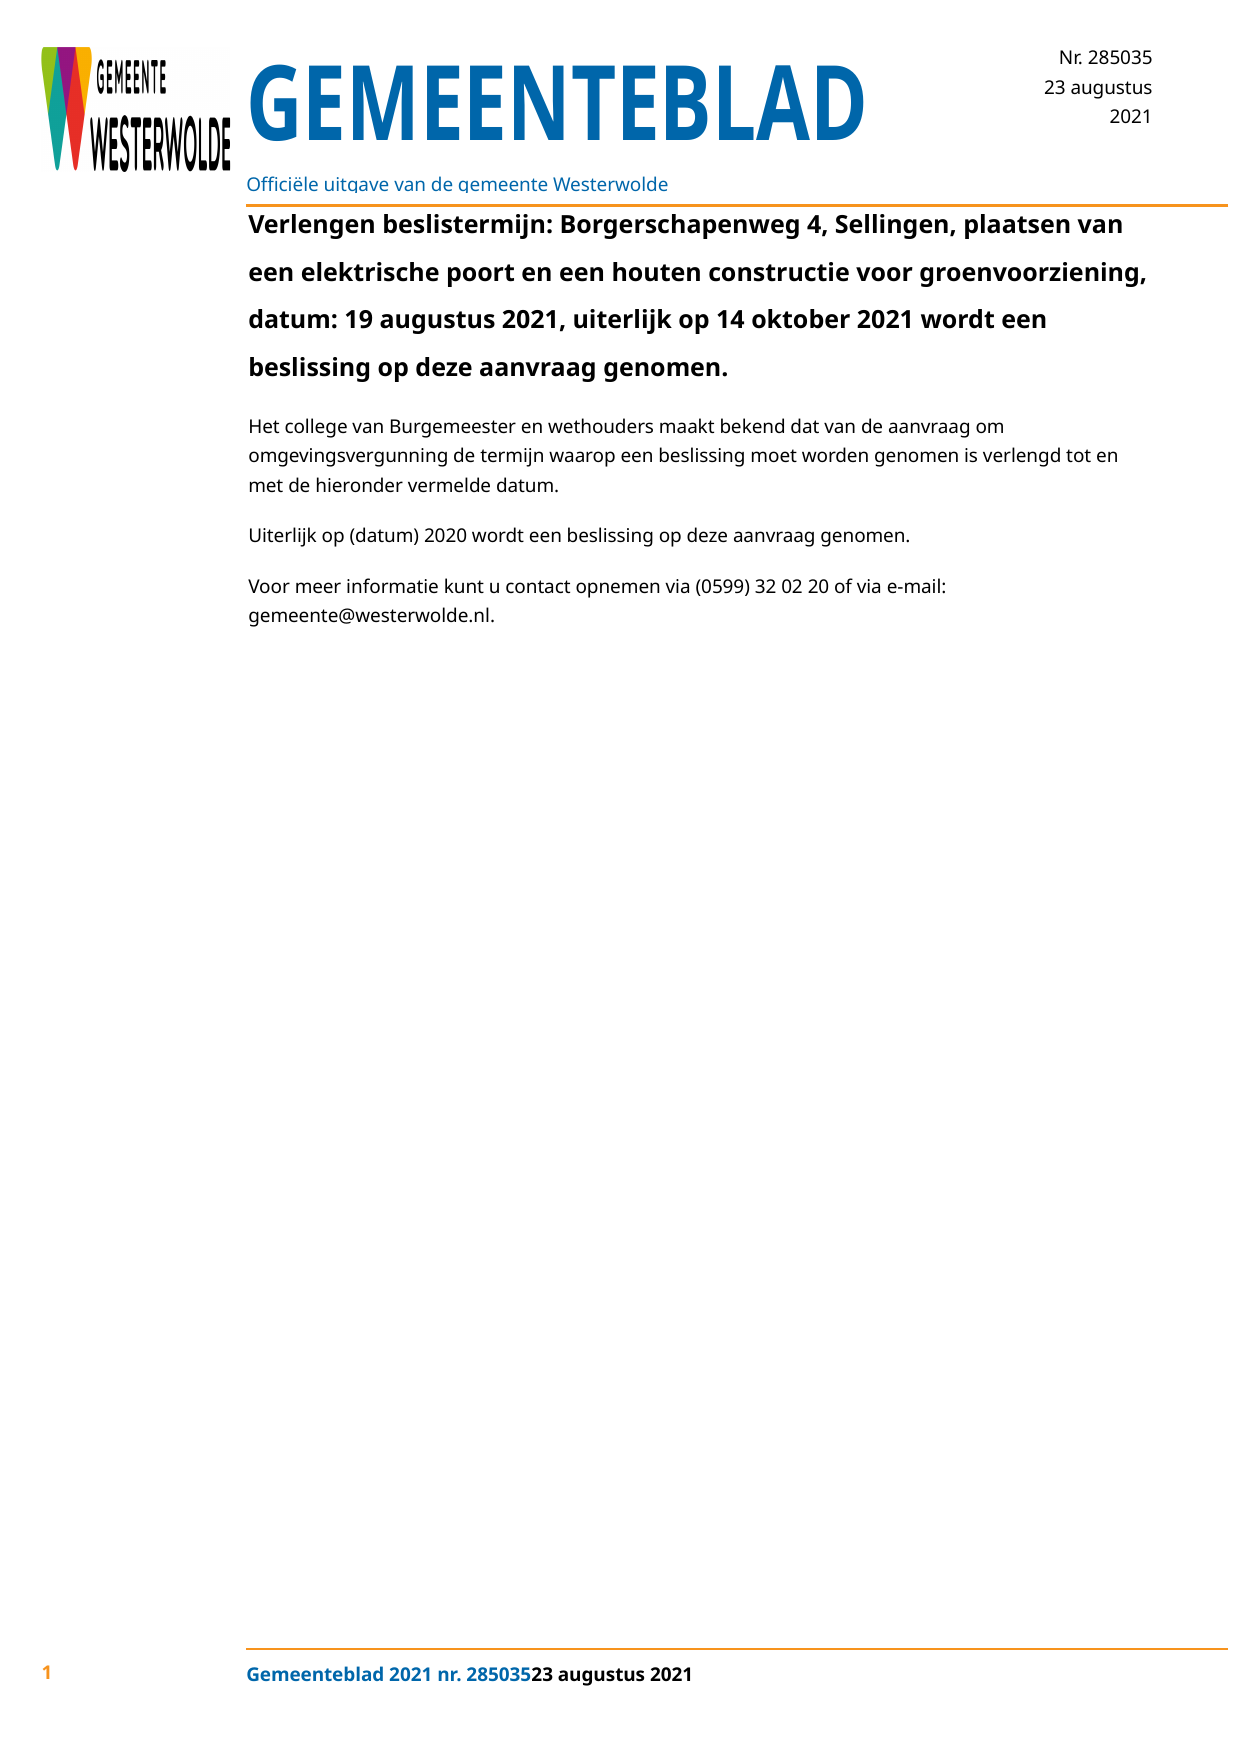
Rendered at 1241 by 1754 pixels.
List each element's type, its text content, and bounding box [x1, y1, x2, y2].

picture [41, 47, 231, 172]
text Het college van Burgemeester en wethouders maakt bekend dat van de aanvraag om omgevingsvergunning de termijn waarop een beslissing moet worden genomen is verlengd tot en met de hieronder vermelde datum. [248, 413, 1152, 498]
text Voor meer informatie kunt u contact opnemen via (0599) 32 02 20 of via e-mail: gemeente@westerwolde.nl. [248, 573, 1152, 628]
text Uiterlijk op (datum) 2020 wordt een beslissing op deze aanvraag genomen. [248, 523, 1152, 548]
text Verlengen beslistermijn: Borgerschapenweg 4, Sellingen, plaatsen van een elektrische poort en een houten constructie voor groenvoorziening, datum: 19 augustus 2021, uiterlijk op 14 oktober 2021 wordt een beslissing op deze aanvraag genomen. [248, 207, 1152, 384]
